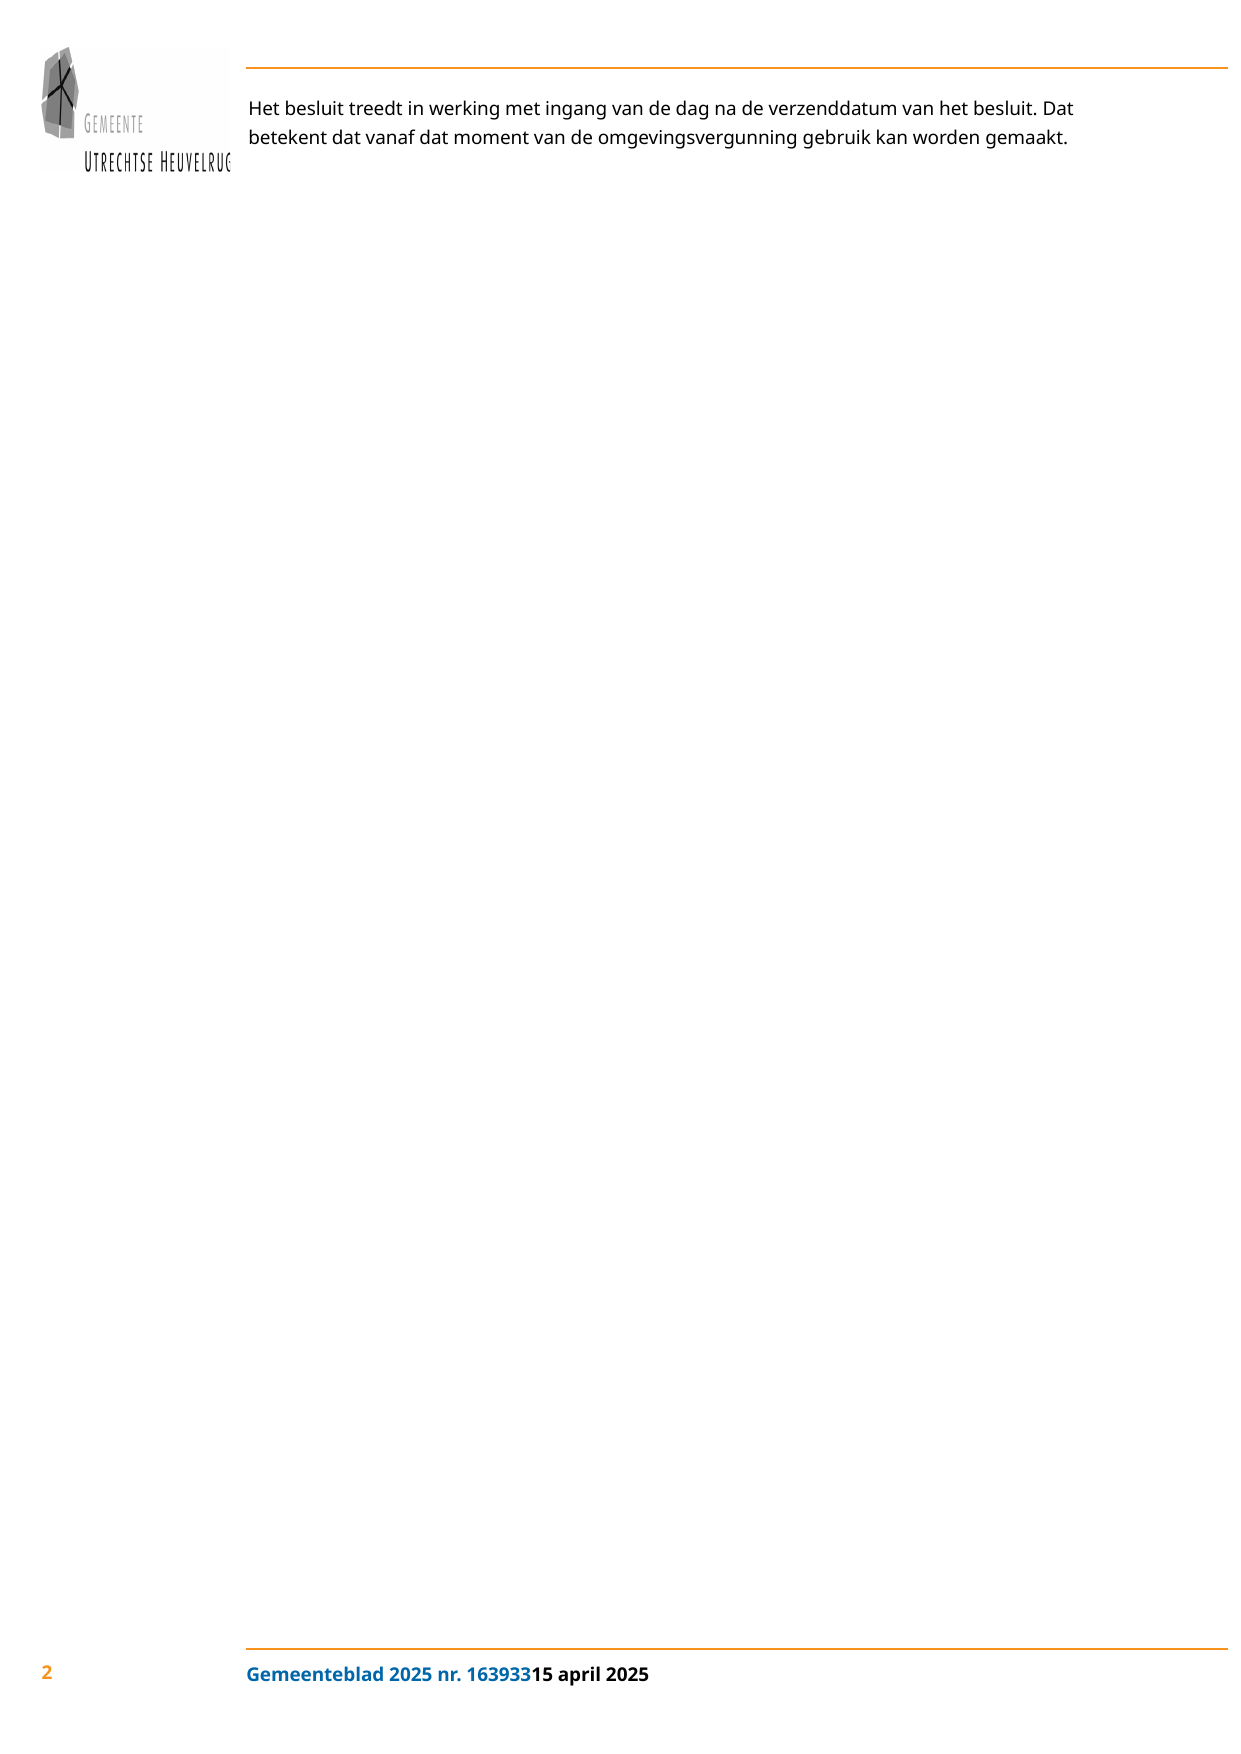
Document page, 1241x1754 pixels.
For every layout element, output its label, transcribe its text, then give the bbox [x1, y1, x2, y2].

picture [41, 47, 231, 172]
text Het besluit treedt in werking met ingang van de dag na de verzenddatum van het besluit. Dat betekent dat vanaf dat moment van de omgevingsvergunning gebruik kan worden gemaakt. [248, 95, 1152, 150]
